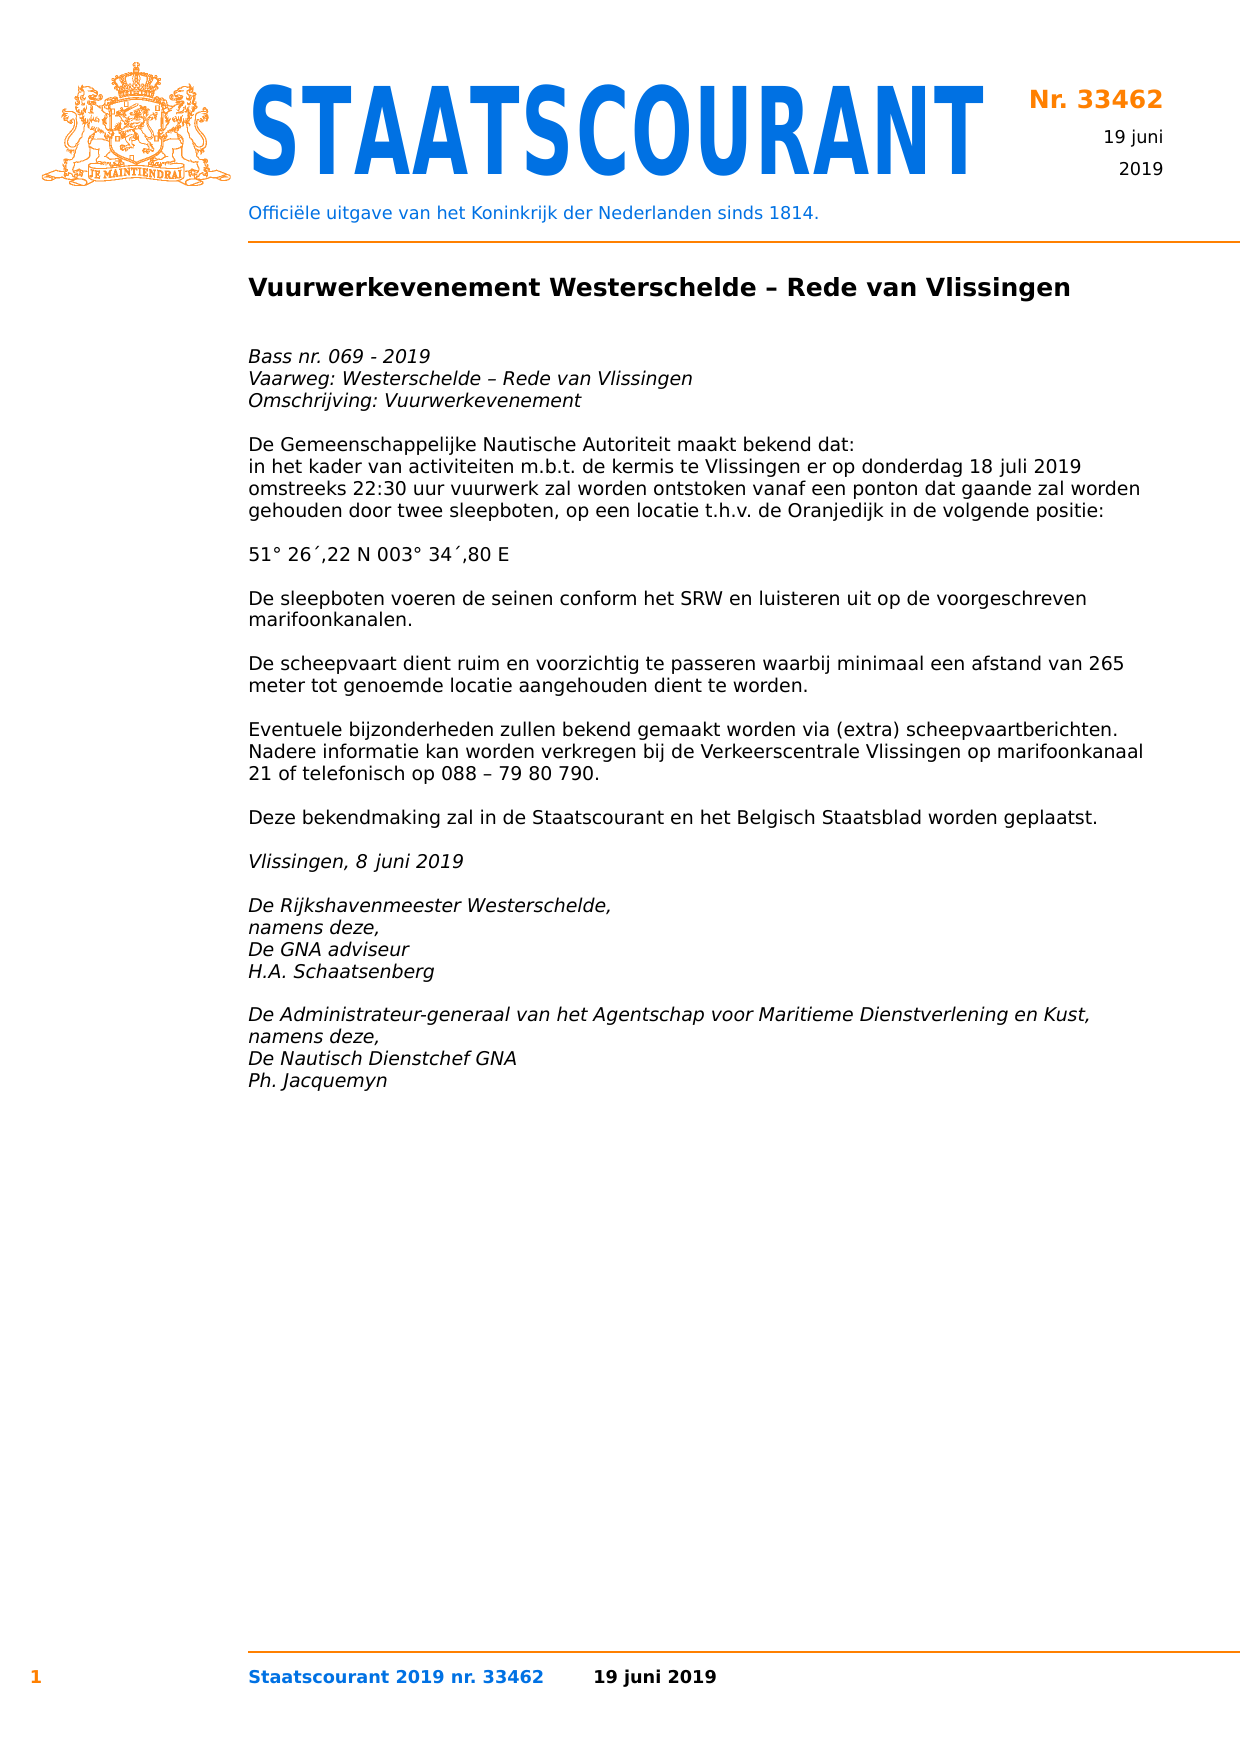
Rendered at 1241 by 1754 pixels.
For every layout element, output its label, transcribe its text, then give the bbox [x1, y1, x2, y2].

text in het kader van activiteiten m.b.t. de kermis te Vlissingen er op donderdag 18 juli 2019 omstreeks 22:30 uur vuurwerk zal worden ontstoken vanaf een ponton dat gaande zal worden gehouden door twee sleepboten, op een locatie t.h.v. de Oranjedijk in de volgende positie: [248, 456, 1163, 522]
table_header STAATSCOURANT [248, 62, 998, 203]
text Bass nr. 069 - 2019 [248, 346, 1163, 368]
text De Rijkshavenmeester Westerschelde, namens deze, De GNA adviseur H.A. Schaatsenberg [248, 894, 1163, 982]
table_header Nr. 33462 [998, 62, 1240, 121]
text Deze bekendmaking zal in de Staatscourant en het Belgisch Staatsblad worden geplaatst. [248, 807, 1163, 829]
text De Gemeenschappelijke Nautische Autoriteit maakt bekend dat: [248, 434, 1163, 456]
text Vaarweg: Westerschelde – Rede van Vlissingen [248, 368, 1163, 390]
table_cell Officiële uitgave van het Koninkrijk der Nederlanden sinds 1814. [248, 203, 1240, 241]
text Eventuele bijzonderheden zullen bekend gemaakt worden via (extra) scheepvaartberichten. [248, 719, 1163, 741]
text Omschrijving: Vuurwerkevenement [248, 390, 1163, 412]
text Nadere informatie kan worden verkregen bij de Verkeerscentrale Vlissingen op marifoonkanaal 21 of telefonisch op 088 – 79 80 790. [248, 741, 1163, 785]
subtitle Vuurwerkevenement Westerschelde – Rede van Vlissingen [248, 273, 1163, 302]
text De sleepboten voeren de seinen conform het SRW en luisteren uit op de voorgeschreven marifoonkanalen. [248, 587, 1163, 631]
text Vlissingen, 8 juni 2019 [248, 851, 1163, 873]
text De Administrateur-generaal van het Agentschap voor Maritieme Dienstverlening en Kust, namens deze, De Nautisch Dienstchef GNA Ph. Jacquemyn [248, 1004, 1163, 1092]
text 51° 26´,22 N 003° 34´,80 E [248, 543, 1163, 566]
table_cell 19 juni [998, 121, 1240, 153]
text De scheepvaart dient ruim en voorzichtig te passeren waarbij minimaal een afstand van 265 meter tot genoemde locatie aangehouden dient te worden. [248, 653, 1163, 697]
table_cell 2019 [998, 153, 1240, 203]
table_header [25, 62, 248, 241]
picture [41, 62, 231, 186]
